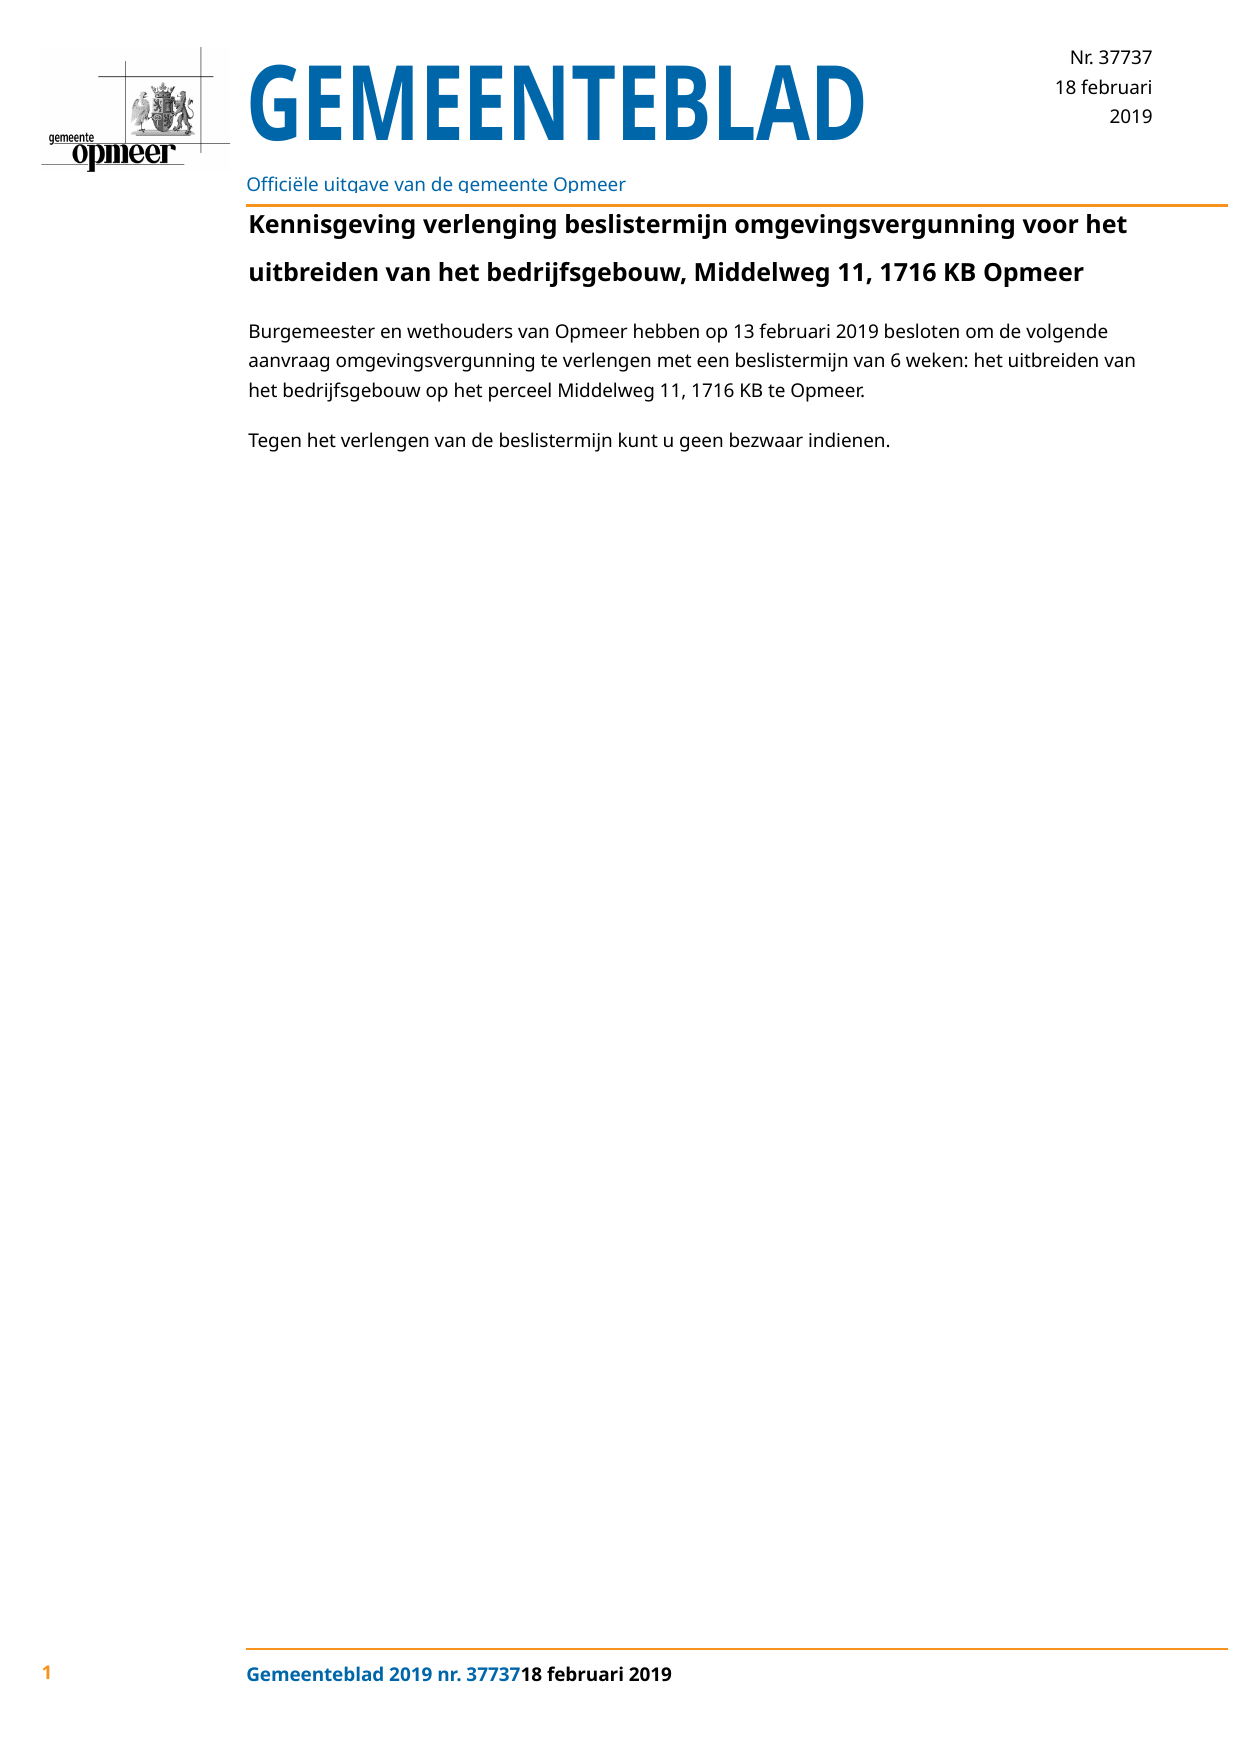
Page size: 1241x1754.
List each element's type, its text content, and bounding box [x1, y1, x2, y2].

text Kennisgeving verlenging beslistermijn omgevingsvergunning voor het uitbreiden van het bedrijfsgebouw, Middelweg 11, 1716 KB Opmeer [248, 207, 1152, 288]
text Tegen het verlengen van de beslistermijn kunt u geen bezwaar indienen. [248, 427, 1152, 453]
text Burgemeester en wethouders van Opmeer hebben op 13 februari 2019 besloten om de volgende aanvraag omgevingsvergunning te verlengen met een beslistermijn van 6 weken: het uitbreiden van het bedrijfsgebouw op het perceel Middelweg 11, 1716 KB te Opmeer. [248, 318, 1152, 403]
picture [41, 47, 231, 172]
